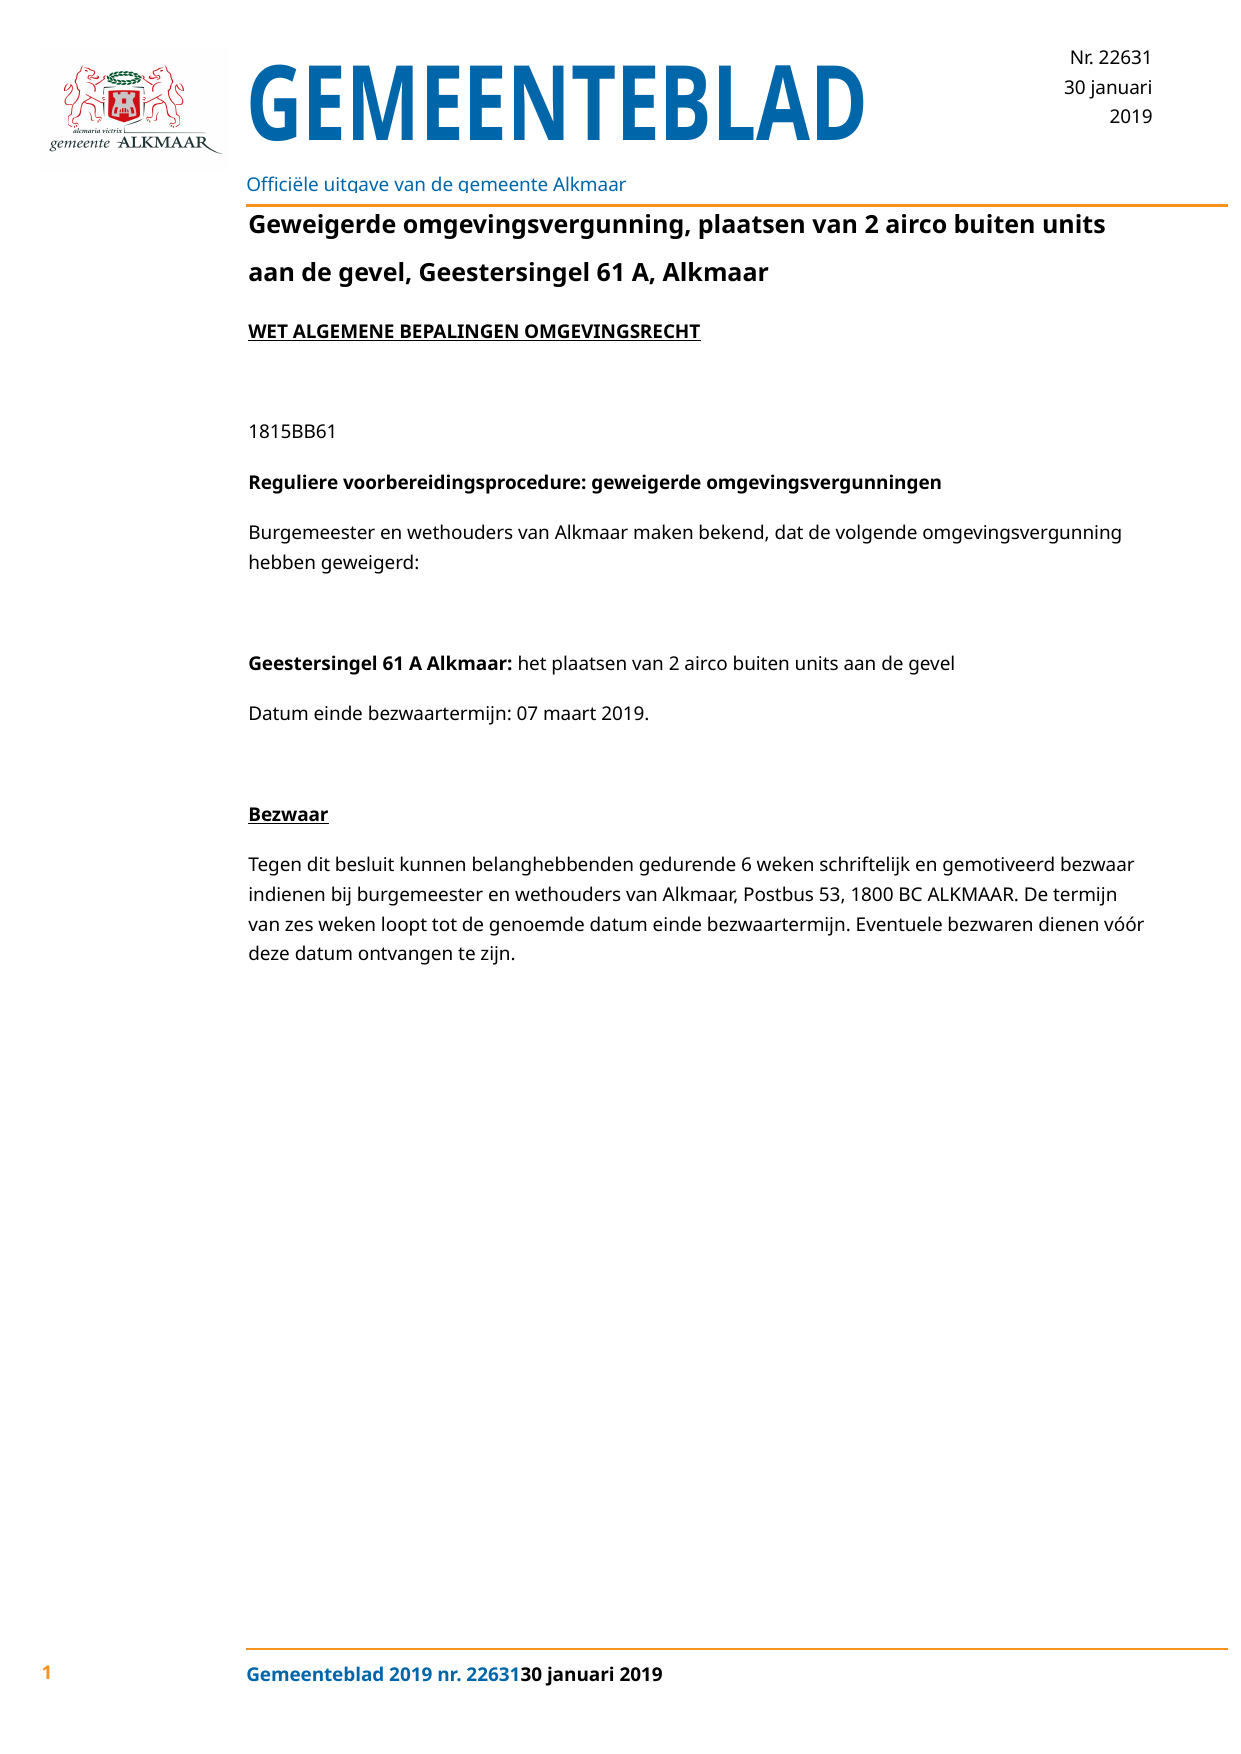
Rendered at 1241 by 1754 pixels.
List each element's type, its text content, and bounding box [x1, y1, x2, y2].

picture [41, 47, 231, 172]
text Reguliere voorbereidingsprocedure: geweigerde omgevingsvergunningen [248, 469, 1152, 495]
text Tegen dit besluit kunnen belanghebbenden gedurende 6 weken schriftelijk en gemotiveerd bezwaar indienen bij burgemeester en wethouders van Alkmaar, Postbus 53, 1800 BC ALKMAAR. De termijn van zes weken loopt tot de genoemde datum einde bezwaartermijn. Eventuele bezwaren dienen vóór deze datum ontvangen te zijn. [248, 852, 1152, 966]
text 1815BB61 [248, 419, 1152, 444]
text Geestersingel 61 A Alkmaar: het plaatsen van 2 airco buiten units aan de gevel [248, 650, 1152, 676]
text WET ALGEMENE BEPALINGEN OMGEVINGSRECHT [248, 318, 1152, 344]
text Burgemeester en wethouders van Alkmaar maken bekend, dat de volgende omgevingsvergunning hebben geweigerd: [248, 519, 1152, 575]
text Geweigerde omgevingsvergunning, plaatsen van 2 airco buiten units aan de gevel, Geestersingel 61 A, Alkmaar [248, 207, 1152, 288]
text Datum einde bezwaartermijn: 07 maart 2019. [248, 700, 1152, 726]
text Bezwaar [248, 801, 1152, 827]
